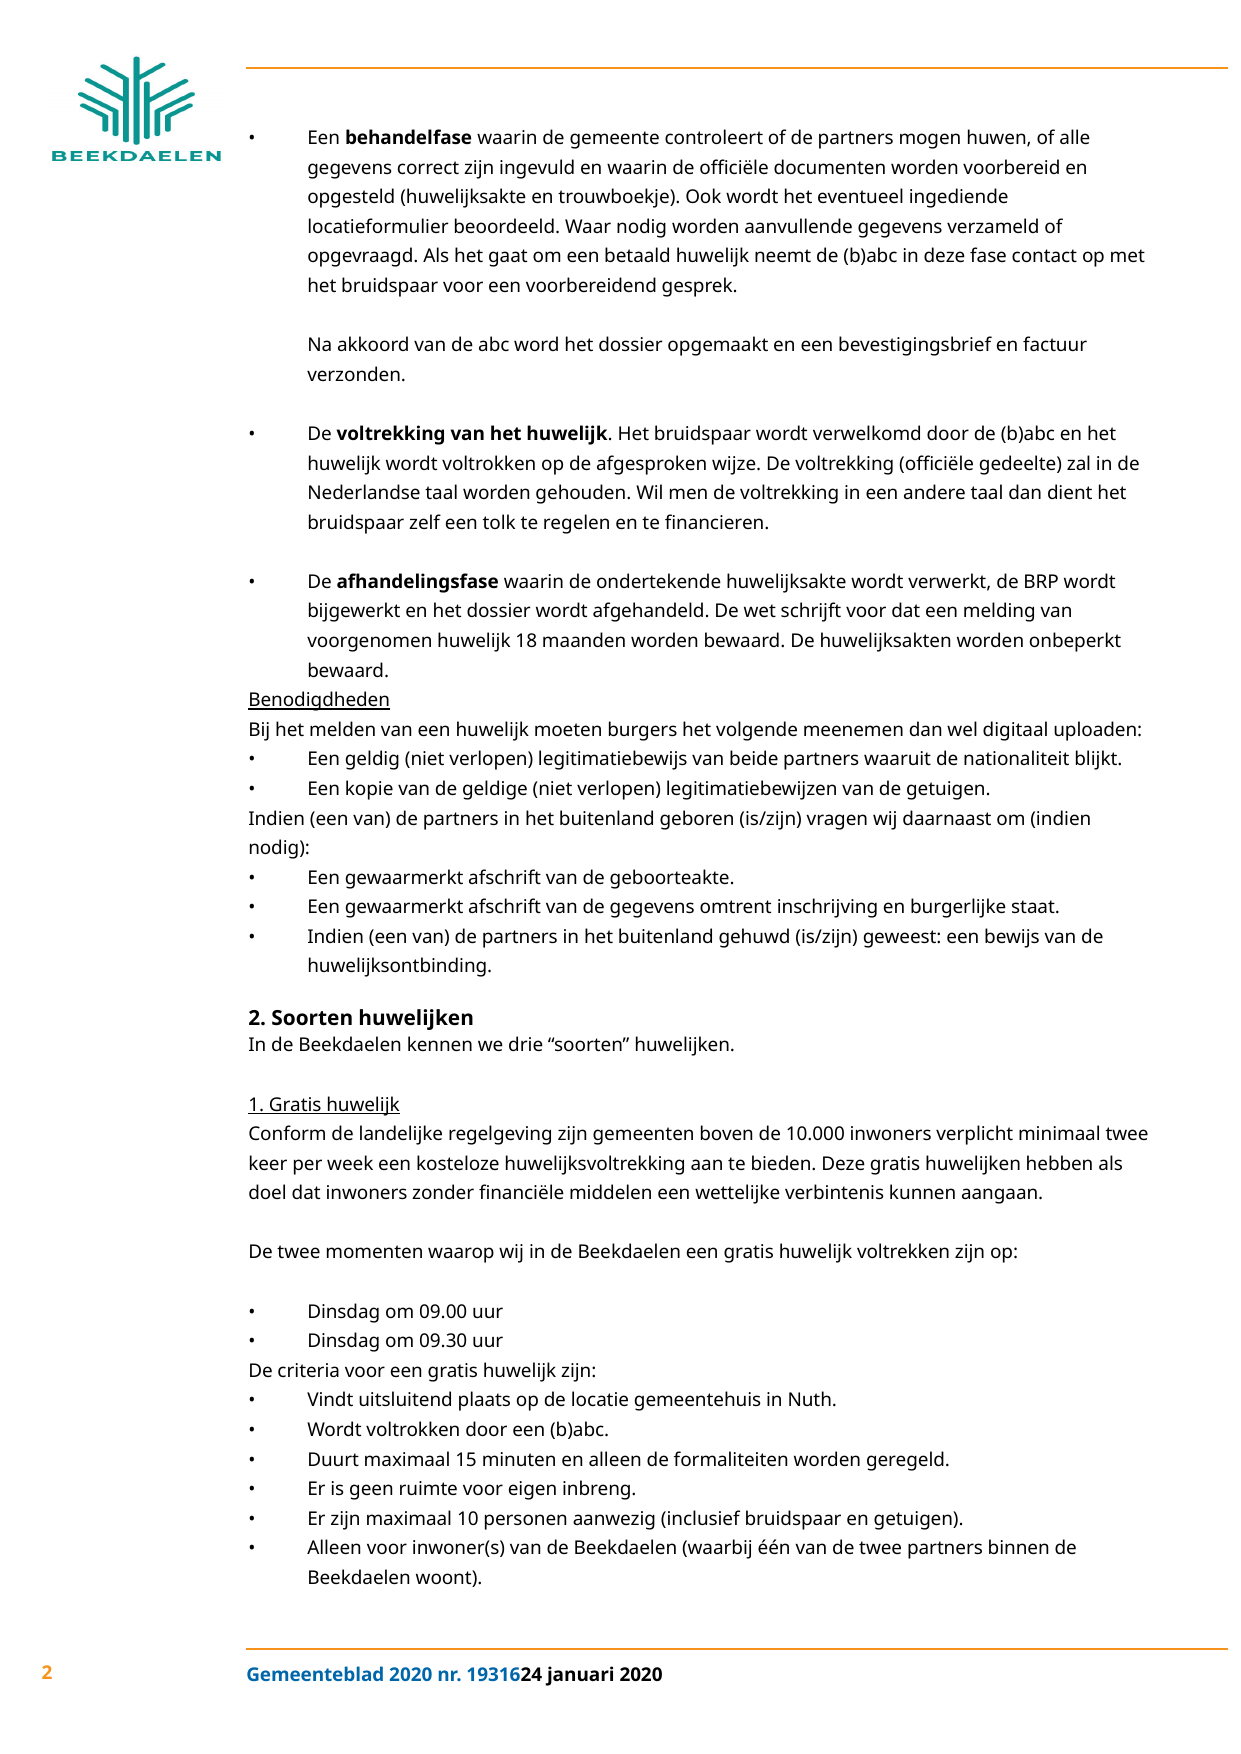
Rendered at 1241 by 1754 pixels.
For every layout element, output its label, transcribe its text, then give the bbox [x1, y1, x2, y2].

list Een gewaarmerkt afschrift van de geboorteakte. [248, 864, 1152, 890]
list Dinsdag om 09.00 uur [248, 1298, 1152, 1323]
text In de Beekdaelen kennen we drie “soorten” huwelijken. [248, 1032, 1152, 1057]
text Indien (een van) de partners in het buitenland geboren (is/zijn) vragen wij daarnaast om (indien nodig): [248, 805, 1152, 860]
text De twee momenten waarop wij in de Beekdaelen een gratis huwelijk voltrekken zijn op: [248, 1239, 1152, 1264]
text Bij het melden van een huwelijk moeten burgers het volgende meenemen dan wel digitaal uploaden: [248, 716, 1152, 742]
list Een behandelfase waarin de gemeente controleert of de partners mogen huwen, of alle gegevens correct zijn ingevuld en waarin de officiële documenten worden voorbereid en opgesteld (huwelijksakte en trouwboekje). Ook wordt het eventueel ingediende locatieformulier beoordeeld. Waar nodig worden aanvullende gegevens verzameld of opgevraagd. Als het gaat om een betaald huwelijk neemt de (b)abc in deze fase contact op met het bruidspaar voor een voorbereidend gesprek. [248, 124, 1152, 298]
list Alleen voor inwoner(s) van de Beekdaelen (waarbij één van de twee partners binnen de Beekdaelen woont). [248, 1534, 1152, 1590]
text Benodigdheden [248, 686, 1152, 712]
picture [41, 47, 231, 172]
list Na akkoord van de abc word het dossier opgemaakt en een bevestigingsbrief en factuur verzonden. [248, 331, 1152, 387]
list Een kopie van de geldige (niet verlopen) legitimatiebewijzen van de getuigen. [248, 775, 1152, 801]
text De criteria voor een gratis huwelijk zijn: [248, 1357, 1152, 1383]
list Een gewaarmerkt afschrift van de gegevens omtrent inschrijving en burgerlijke staat. [248, 893, 1152, 919]
list De voltrekking van het huwelijk. Het bruidspaar wordt verwelkomd door de (b)abc en het huwelijk wordt voltrokken op de afgesproken wijze. De voltrekking (officiële gedeelte) zal in de Nederlandse taal worden gehouden. Wil men de voltrekking in een andere taal dan dient het bruidspaar zelf een tolk te regelen en te financieren. [248, 420, 1152, 535]
list Dinsdag om 09.30 uur [248, 1327, 1152, 1353]
list Er is geen ruimte voor eigen inbreng. [248, 1475, 1152, 1501]
list Vindt uitsluitend plaats op de locatie gemeentehuis in Nuth. [248, 1387, 1152, 1412]
list Duurt maximaal 15 minuten en alleen de formaliteiten worden geregeld. [248, 1446, 1152, 1471]
text Conform de landelijke regelgeving zijn gemeenten boven de 10.000 inwoners verplicht minimaal twee keer per week een kosteloze huwelijksvoltrekking aan te bieden. Deze gratis huwelijken hebben als doel dat inwoners zonder financiële middelen een wettelijke verbintenis kunnen aangaan. [248, 1120, 1152, 1205]
list Een geldig (niet verlopen) legitimatiebewijs van beide partners waaruit de nationaliteit blijkt. [248, 746, 1152, 771]
text 2. Soorten huwelijken [248, 1003, 1152, 1032]
list Er zijn maximaal 10 personen aanwezig (inclusief bruidspaar en getuigen). [248, 1505, 1152, 1531]
list De afhandelingsfase waarin de ondertekende huwelijksakte wordt verwerkt, de BRP wordt bijgewerkt en het dossier wordt afgehandeld. De wet schrijft voor dat een melding van voorgenomen huwelijk 18 maanden worden bewaard. De huwelijksakten worden onbeperkt bewaard. [248, 568, 1152, 683]
list Indien (een van) de partners in het buitenland gehuwd (is/zijn) geweest: een bewijs van de huwelijksontbinding. [248, 923, 1152, 978]
list Wordt voltrokken door een (b)abc. [248, 1416, 1152, 1442]
text 1. Gratis huwelijk [248, 1091, 1152, 1116]
